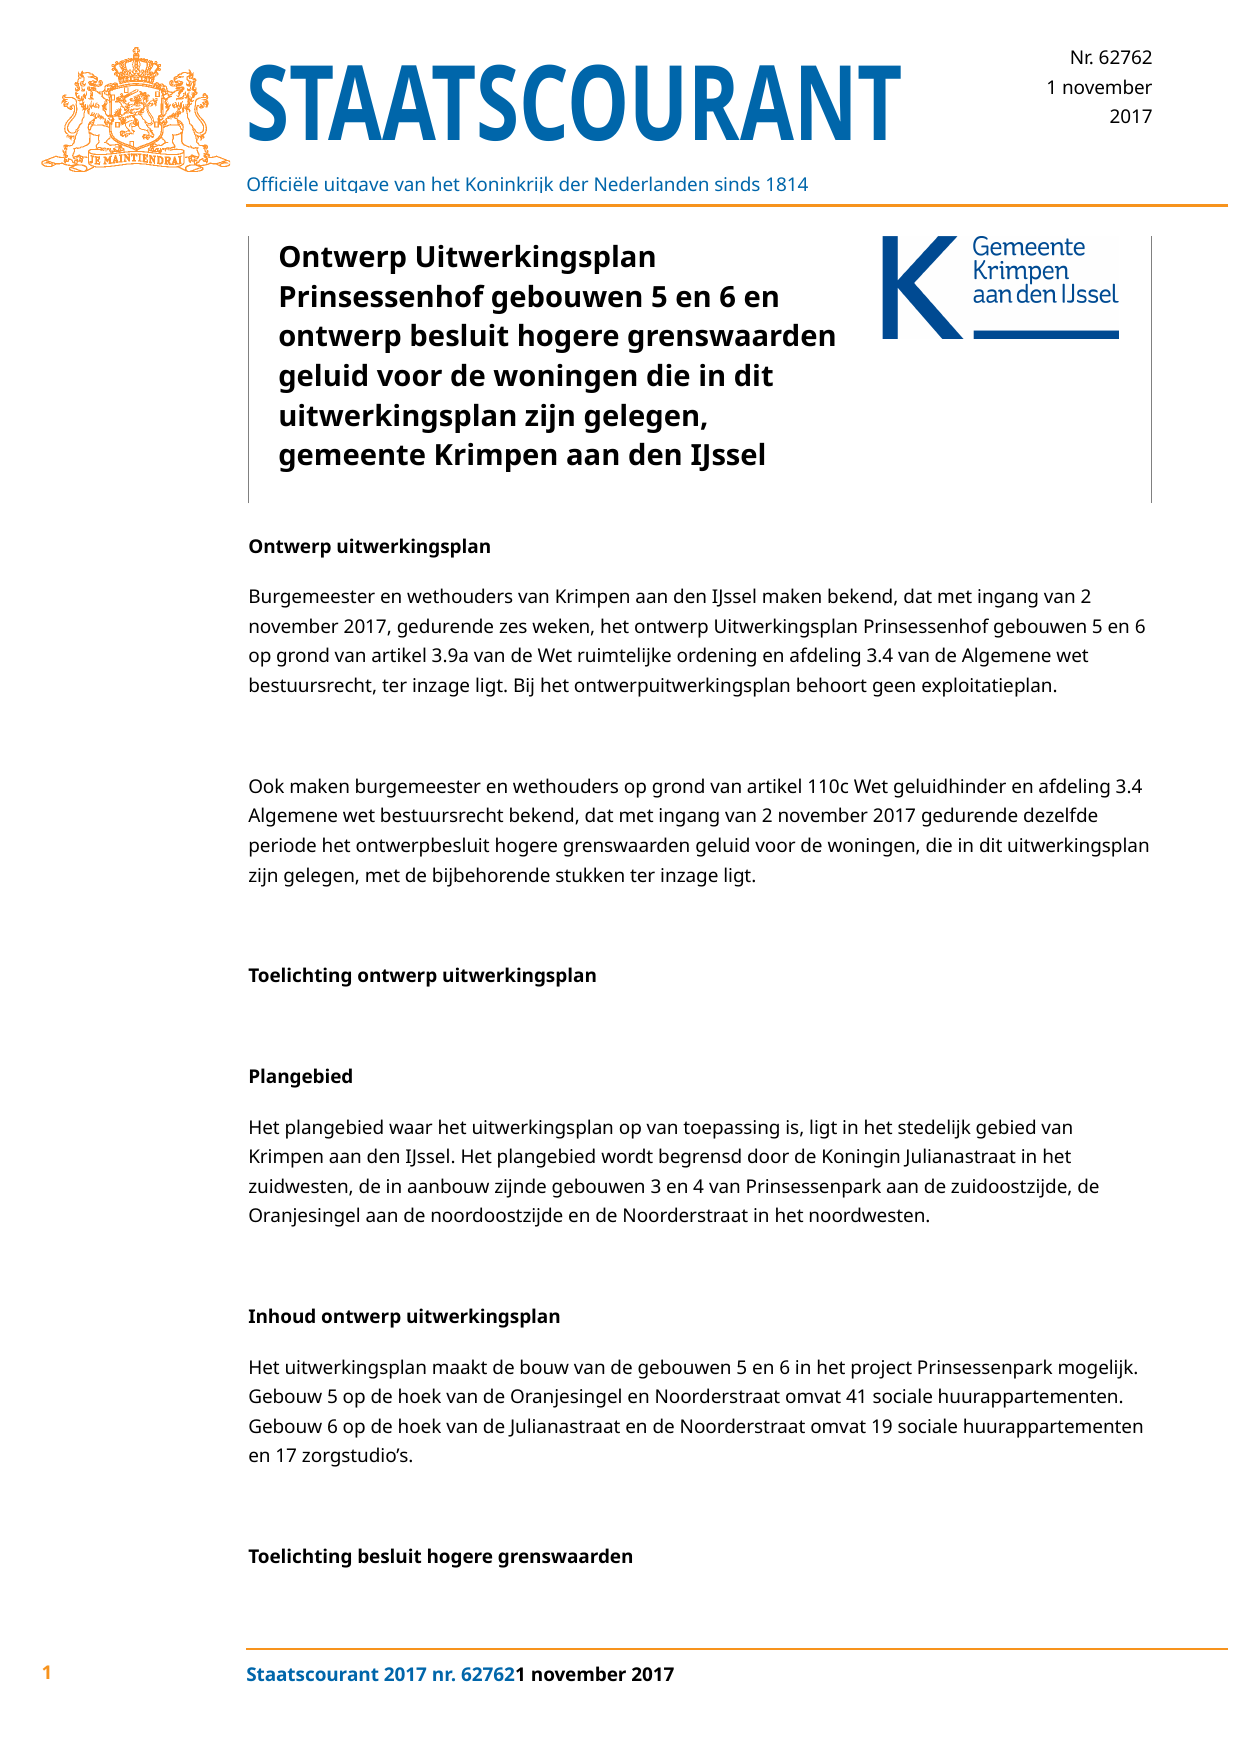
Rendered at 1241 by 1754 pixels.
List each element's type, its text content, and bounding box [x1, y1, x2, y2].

text Toelichting besluit hogere grenswaarden [248, 1543, 1152, 1569]
text Inhoud ontwerp uitwerkingsplan [248, 1303, 1152, 1329]
text Het plangebied waar het uitwerkingsplan op van toepassing is, ligt in het stedelijk gebied van Krimpen aan den IJssel. Het plangebied wordt begrensd door de Koningin Julianastraat in het zuidwesten, de in aanbouw zijnde gebouwen 3 en 4 van Prinsessenpark aan de zuidoostzijde, de Oranjesingel aan de noordoostzijde en de Noorderstraat in het noordwesten. [248, 1114, 1152, 1228]
picture [882, 236, 1119, 339]
text Ook maken burgemeester en wethouders op grond van artikel 110c Wet geluidhinder en afdeling 3.4 Algemene wet bestuursrecht bekend, dat met ingang van 2 november 2017 gedurende dezelfde periode het ontwerpbesluit hogere grenswaarden geluid voor de woningen, die in dit uitwerkingsplan zijn gelegen, met de bijbehorende stukken ter inzage ligt. [248, 773, 1152, 887]
text Ontwerp uitwerkingsplan [248, 533, 1152, 559]
table_header [1119, 236, 1151, 338]
text Plangebied [248, 1063, 1152, 1089]
text Toelichting ontwerp uitwerkingsplan [248, 963, 1152, 988]
table_header [850, 339, 1151, 503]
text Burgemeester en wethouders van Krimpen aan den IJssel maken bekend, dat met ingang van 2 november 2017, gedurende zes weken, het ontwerp Uitwerkingsplan Prinsessenhof gebouwen 5 en 6 op grond van artikel 3.9a van de Wet ruimtelijke ordening en afdeling 3.4 van de Algemene wet bestuursrecht, ter inzage ligt. Bij het ontwerpuitwerkingsplan behoort geen exploitatieplan. [248, 583, 1152, 698]
table_header [850, 236, 882, 338]
picture [41, 47, 231, 172]
table_header Ontwerp Uitwerkingsplan Prinsessenhof gebouwen 5 en 6 en ontwerp besluit hogere grenswaarden geluid voor de woningen die in dit uitwerkingsplan zijn gelegen, gemeente Krimpen aan den IJssel [249, 236, 850, 503]
text Het uitwerkingsplan maakt de bouw van de gebouwen 5 en 6 in het project Prinsessenpark mogelijk. Gebouw 5 op de hoek van de Oranjesingel en Noorderstraat omvat 41 sociale huurappartementen. Gebouw 6 op de hoek van de Julianastraat en de Noorderstraat omvat 19 sociale huurappartementen en 17 zorgstudio’s. [248, 1354, 1152, 1468]
